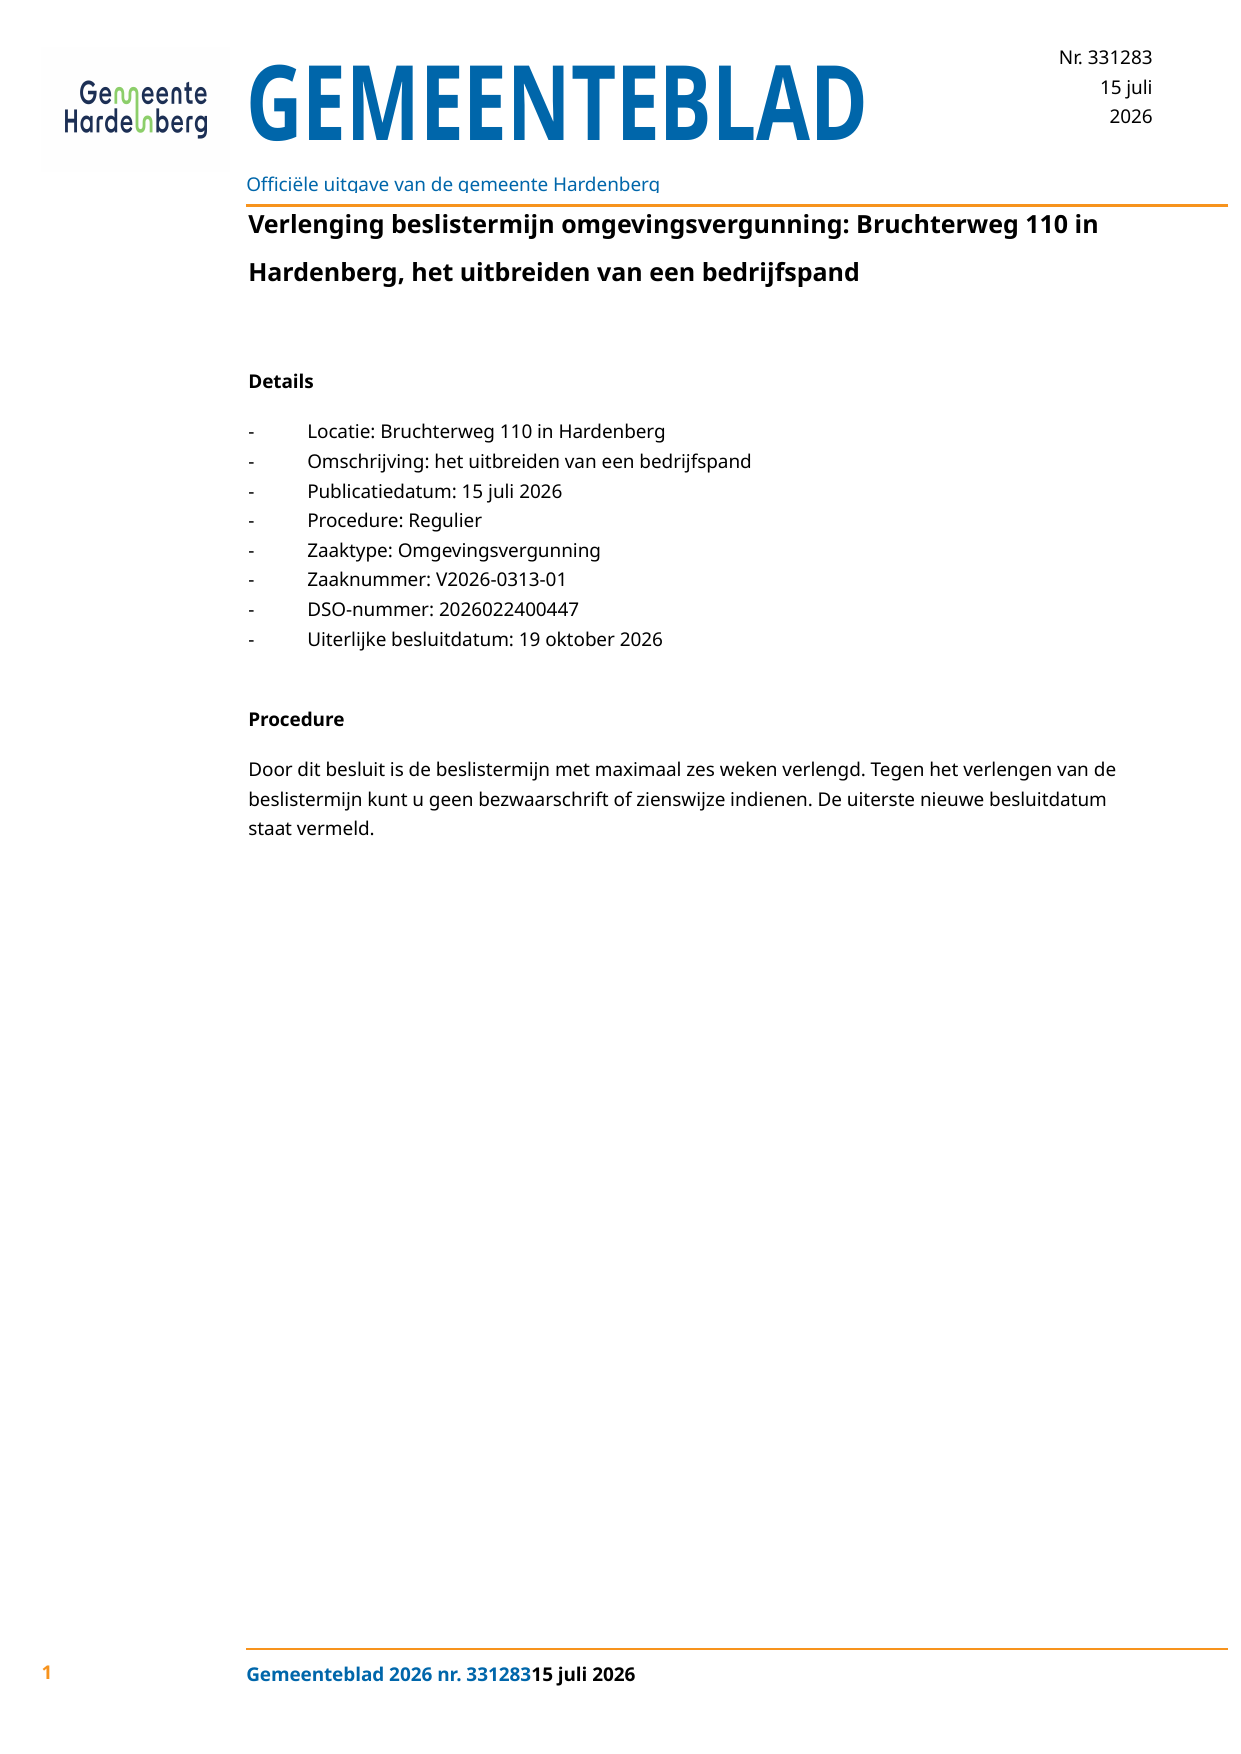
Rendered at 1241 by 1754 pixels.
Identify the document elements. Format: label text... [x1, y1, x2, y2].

list Procedure: Regulier [248, 507, 1152, 533]
list Zaaknummer: V2026-0313-01 [248, 567, 1152, 592]
list DSO-nummer: 2026022400447 [248, 596, 1152, 622]
list Zaaktype: Omgevingsvergunning [248, 537, 1152, 563]
picture [41, 47, 231, 172]
text Verlenging beslistermijn omgevingsvergunning: Bruchterweg 110 in Hardenberg, het uitbreiden van een bedrijfspand [248, 207, 1152, 288]
text Details [248, 368, 1152, 394]
list Locatie: Bruchterweg 110 in Hardenberg [248, 419, 1152, 444]
list Uiterlijke besluitdatum: 19 oktober 2026 [248, 626, 1152, 652]
list Publicatiedatum: 15 juli 2026 [248, 478, 1152, 504]
text Door dit besluit is de beslistermijn met maximaal zes weken verlengd. Tegen het verlengen van de beslistermijn kunt u geen bezwaarschrift of zienswijze indienen. De uiterste nieuwe besluitdatum staat vermeld. [248, 756, 1152, 841]
list Omschrijving: het uitbreiden van een bedrijfspand [248, 448, 1152, 474]
text Procedure [248, 706, 1152, 732]
